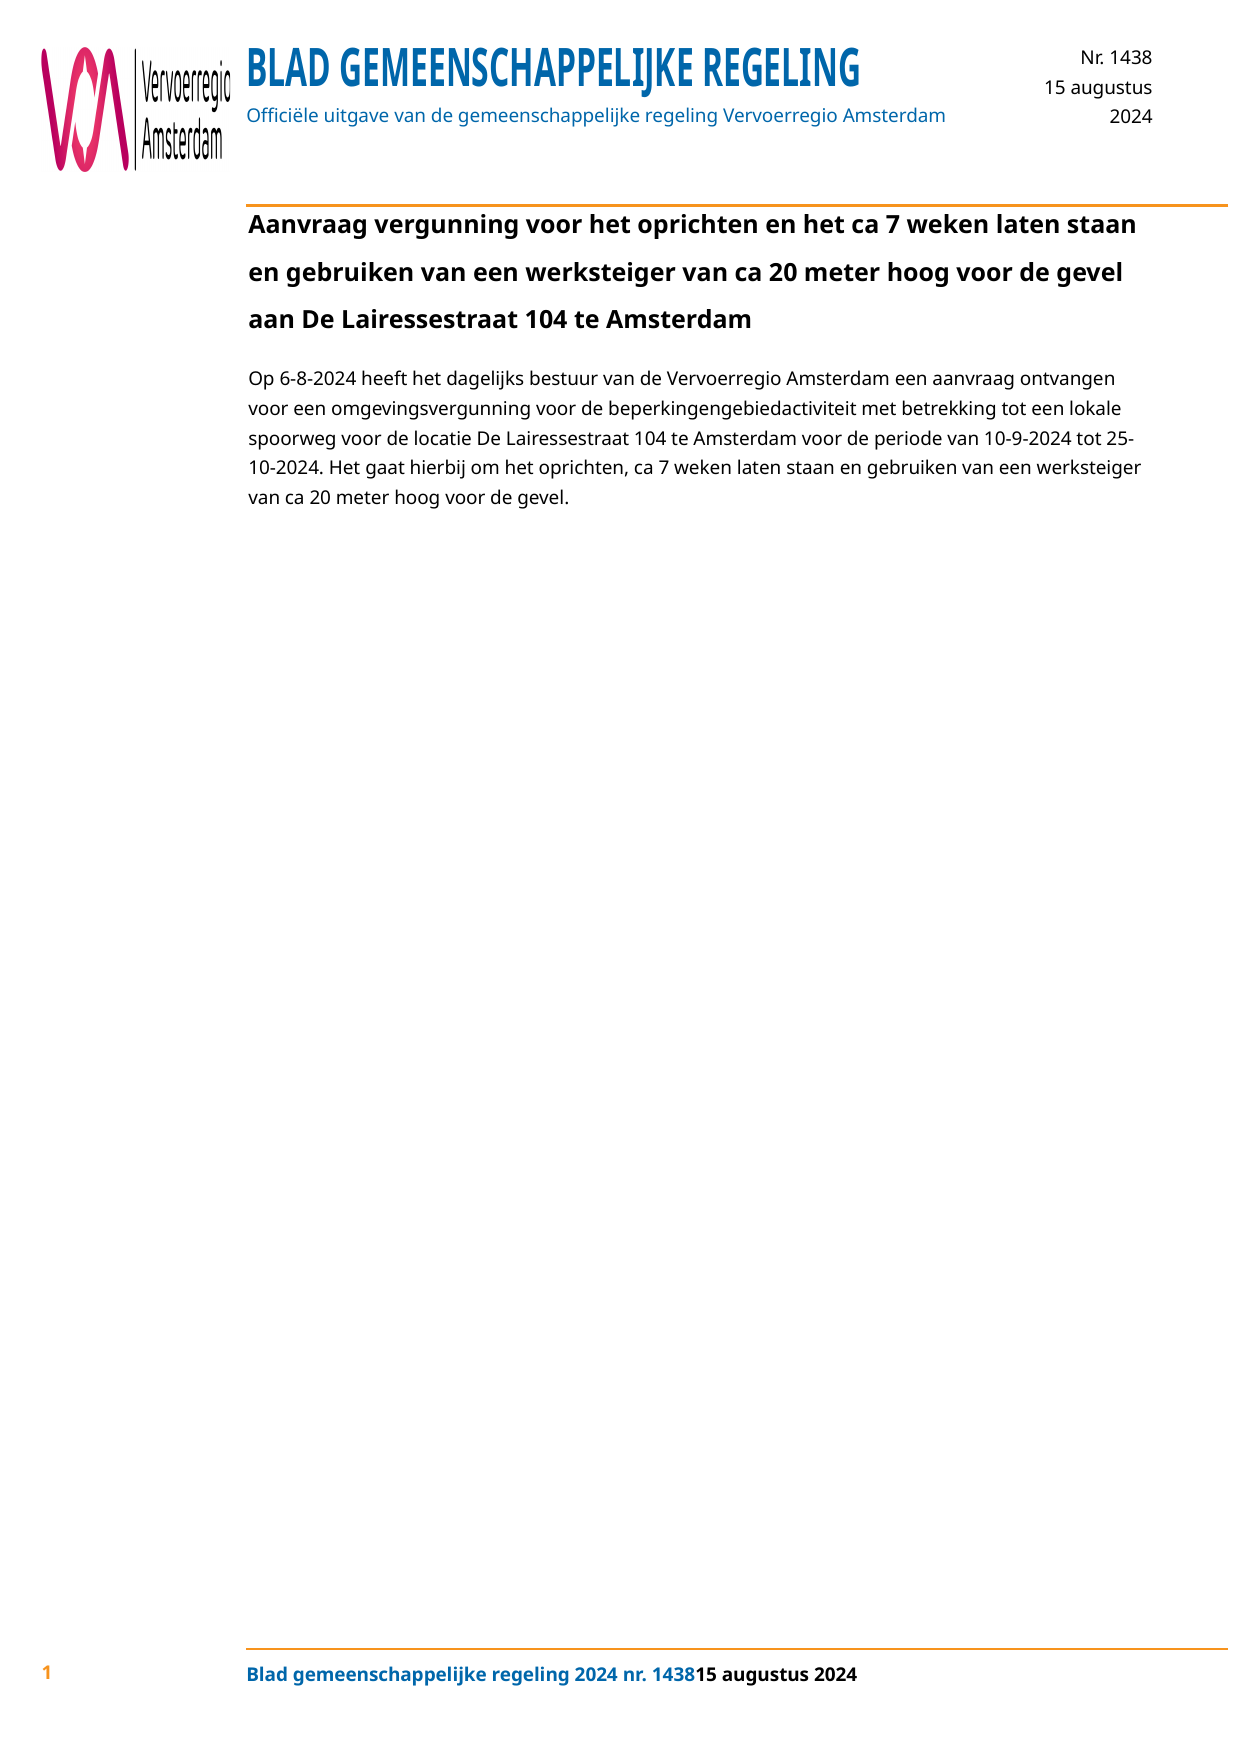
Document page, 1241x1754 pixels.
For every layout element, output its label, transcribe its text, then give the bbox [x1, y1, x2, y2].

text Aanvraag vergunning voor het oprichten en het ca 7 weken laten staan en gebruiken van een werksteiger van ca 20 meter hoog voor de gevel aan De Lairessestraat 104 te Amsterdam [248, 207, 1152, 336]
text Op 6-8-2024 heeft het dagelijks bestuur van de Vervoerregio Amsterdam een aanvraag ontvangen voor een omgevingsvergunning voor de beperkingengebiedactiviteit met betrekking tot een lokale spoorweg voor de locatie De Lairessestraat 104 te Amsterdam voor de periode van 10-9-2024 tot 25-10-2024. Het gaat hierbij om het oprichten, ca 7 weken laten staan en gebruiken van een werksteiger van ca 20 meter hoog voor de gevel. [248, 366, 1152, 509]
picture [41, 47, 231, 172]
